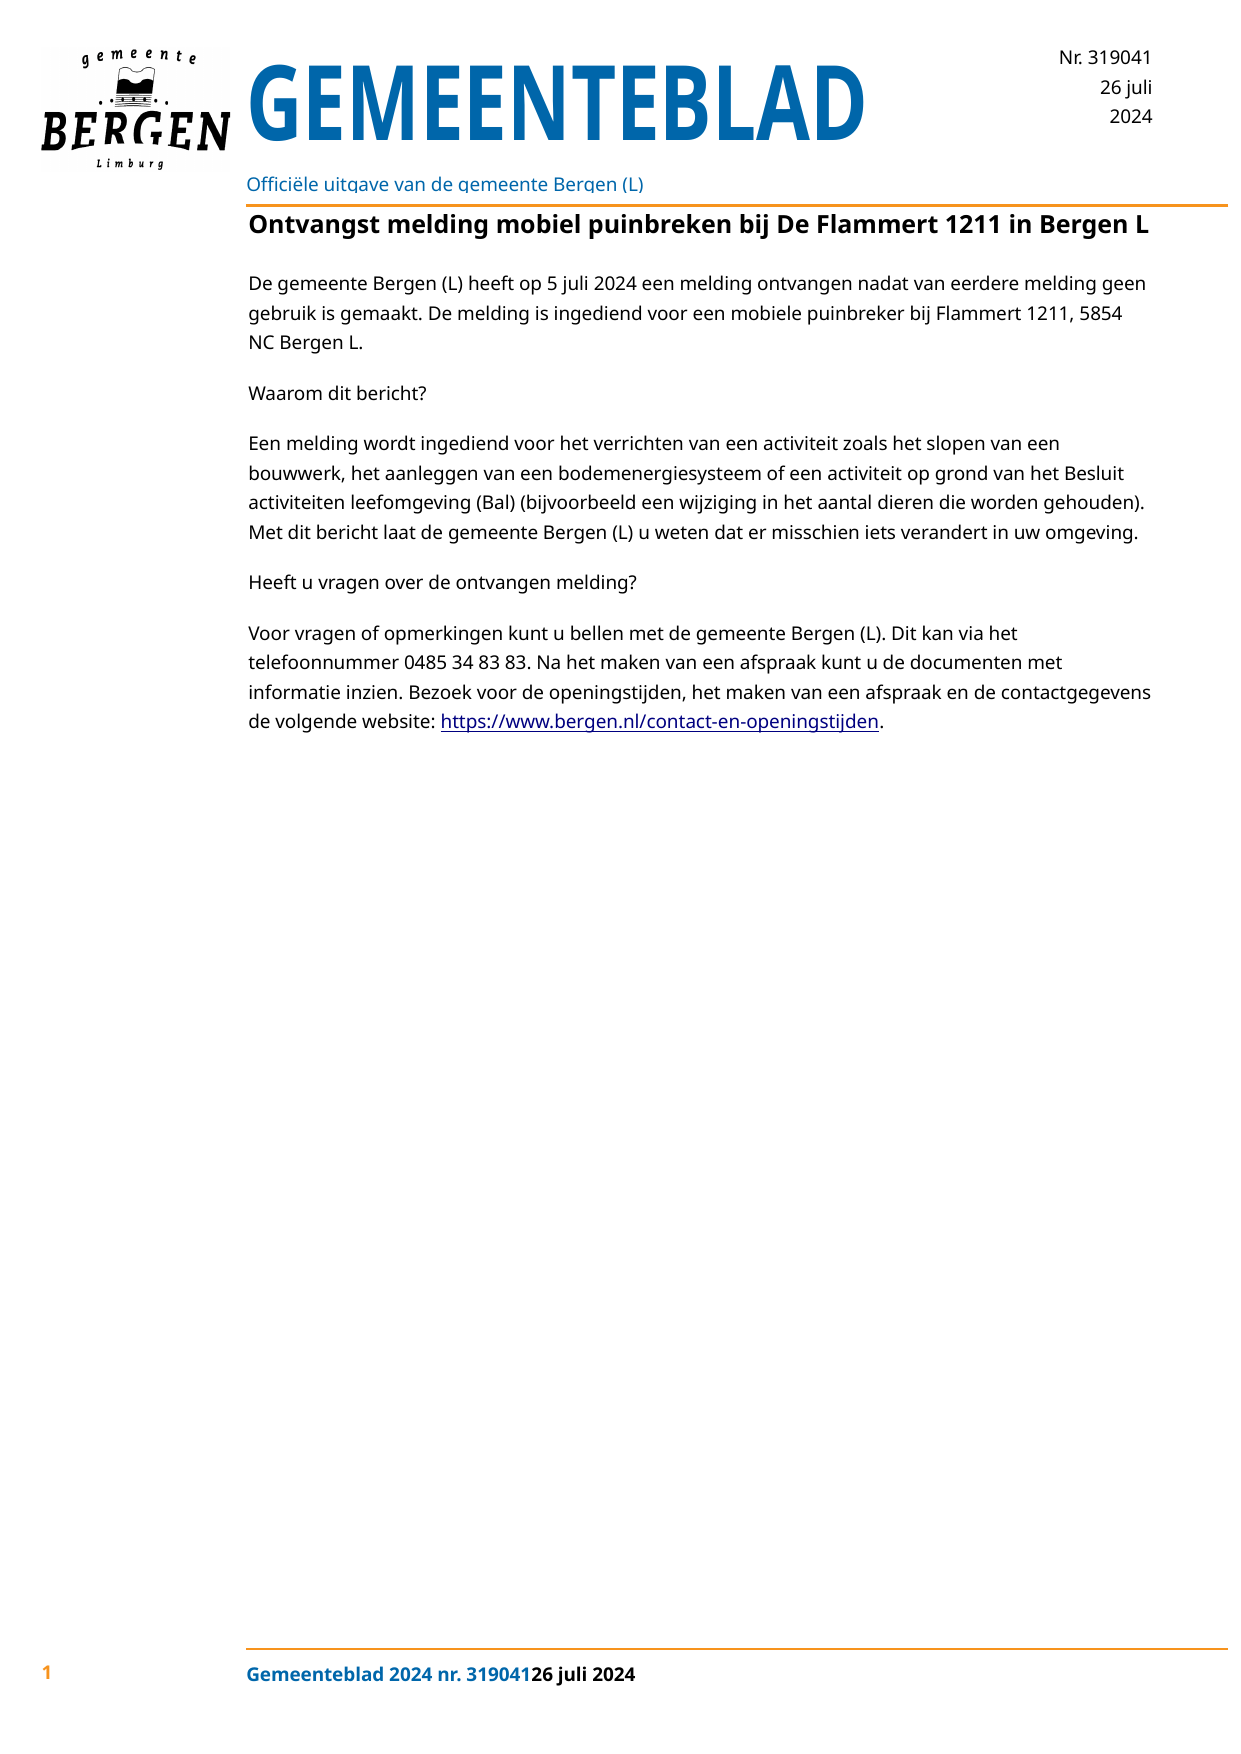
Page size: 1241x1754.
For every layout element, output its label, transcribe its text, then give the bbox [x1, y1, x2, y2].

text Een melding wordt ingediend voor het verrichten van een activiteit zoals het slopen van een bouwwerk, het aanleggen van een bodemenergiesysteem of een activiteit op grond van het Besluit activiteiten leefomgeving (Bal) (bijvoorbeeld een wijziging in het aantal dieren die worden gehouden). Met dit bericht laat de gemeente Bergen (L) u weten dat er misschien iets verandert in uw omgeving. [248, 430, 1152, 545]
text Heeft u vragen over de ontvangen melding? [248, 569, 1152, 595]
text De gemeente Bergen (L) heeft op 5 juli 2024 een melding ontvangen nadat van eerdere melding geen gebruik is gemaakt. De melding is ingediend voor een mobiele puinbreker bij Flammert 1211, 5854 NC Bergen L. [248, 270, 1152, 355]
picture [41, 47, 231, 172]
text Voor vragen of opmerkingen kunt u bellen met de gemeente Bergen (L). Dit kan via het telefoonnummer 0485 34 83 83. Na het maken van een afspraak kunt u de documenten met informatie inzien. Bezoek voor de openingstijden, het maken van een afspraak en de contactgegevens de volgende website: https://www.bergen.nl/contact-en-openingstijden. [248, 620, 1152, 734]
text Waarom dit bericht? [248, 380, 1152, 406]
text Ontvangst melding mobiel puinbreken bij De Flammert 1211 in Bergen L [248, 207, 1152, 241]
